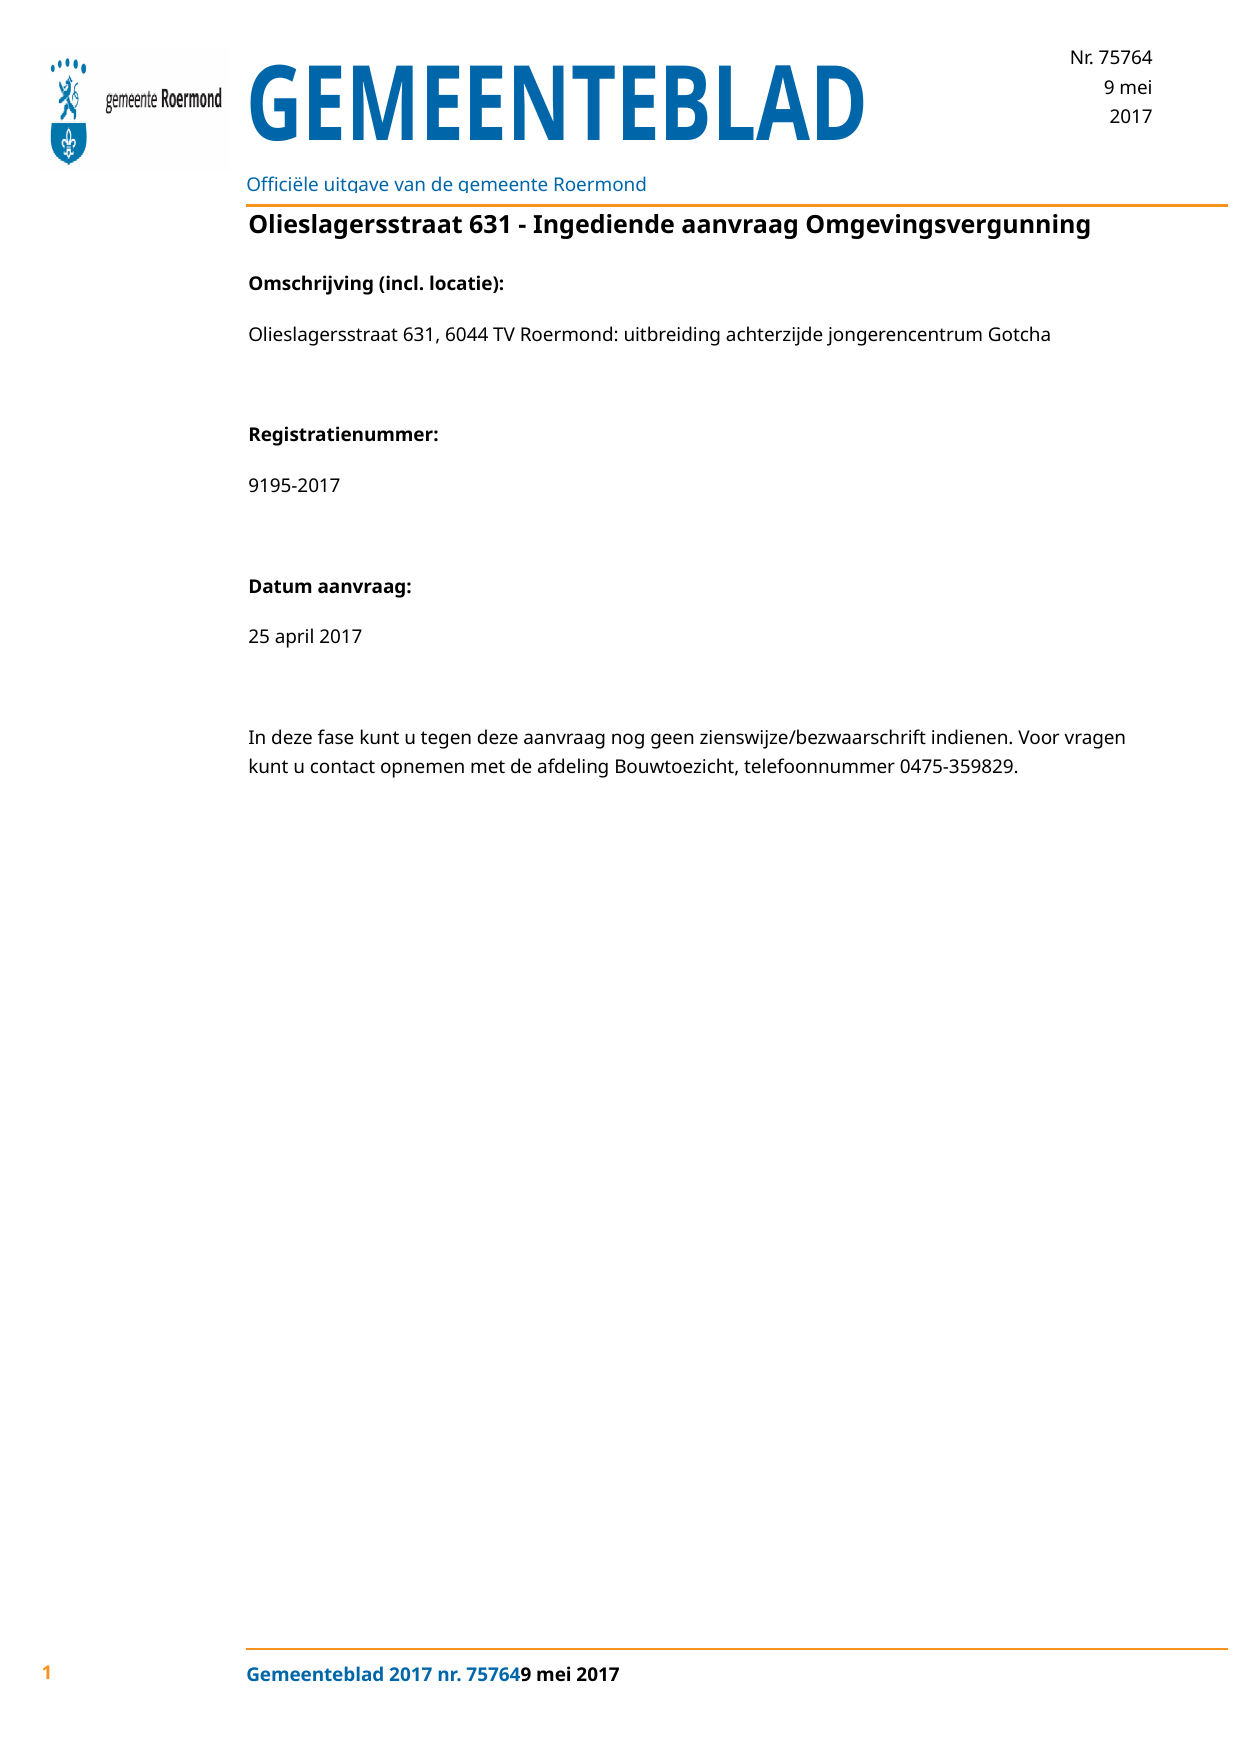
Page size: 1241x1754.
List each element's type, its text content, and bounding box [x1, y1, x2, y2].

text In deze fase kunt u tegen deze aanvraag nog geen zienswijze/bezwaarschrift indienen. Voor vragen kunt u contact opnemen met de afdeling Bouwtoezicht, telefoonnummer 0475-359829. [248, 724, 1152, 779]
text 9195-2017 [248, 472, 1152, 498]
text Olieslagersstraat 631 - Ingediende aanvraag Omgevingsvergunning [248, 207, 1152, 241]
text Omschrijving (incl. locatie): [248, 270, 1152, 296]
picture [41, 47, 231, 172]
text 25 april 2017 [248, 623, 1152, 649]
text Registratienummer: [248, 422, 1152, 447]
text Olieslagersstraat 631, 6044 TV Roermond: uitbreiding achterzijde jongerencentrum Gotcha [248, 321, 1152, 346]
text Datum aanvraag: [248, 573, 1152, 598]
